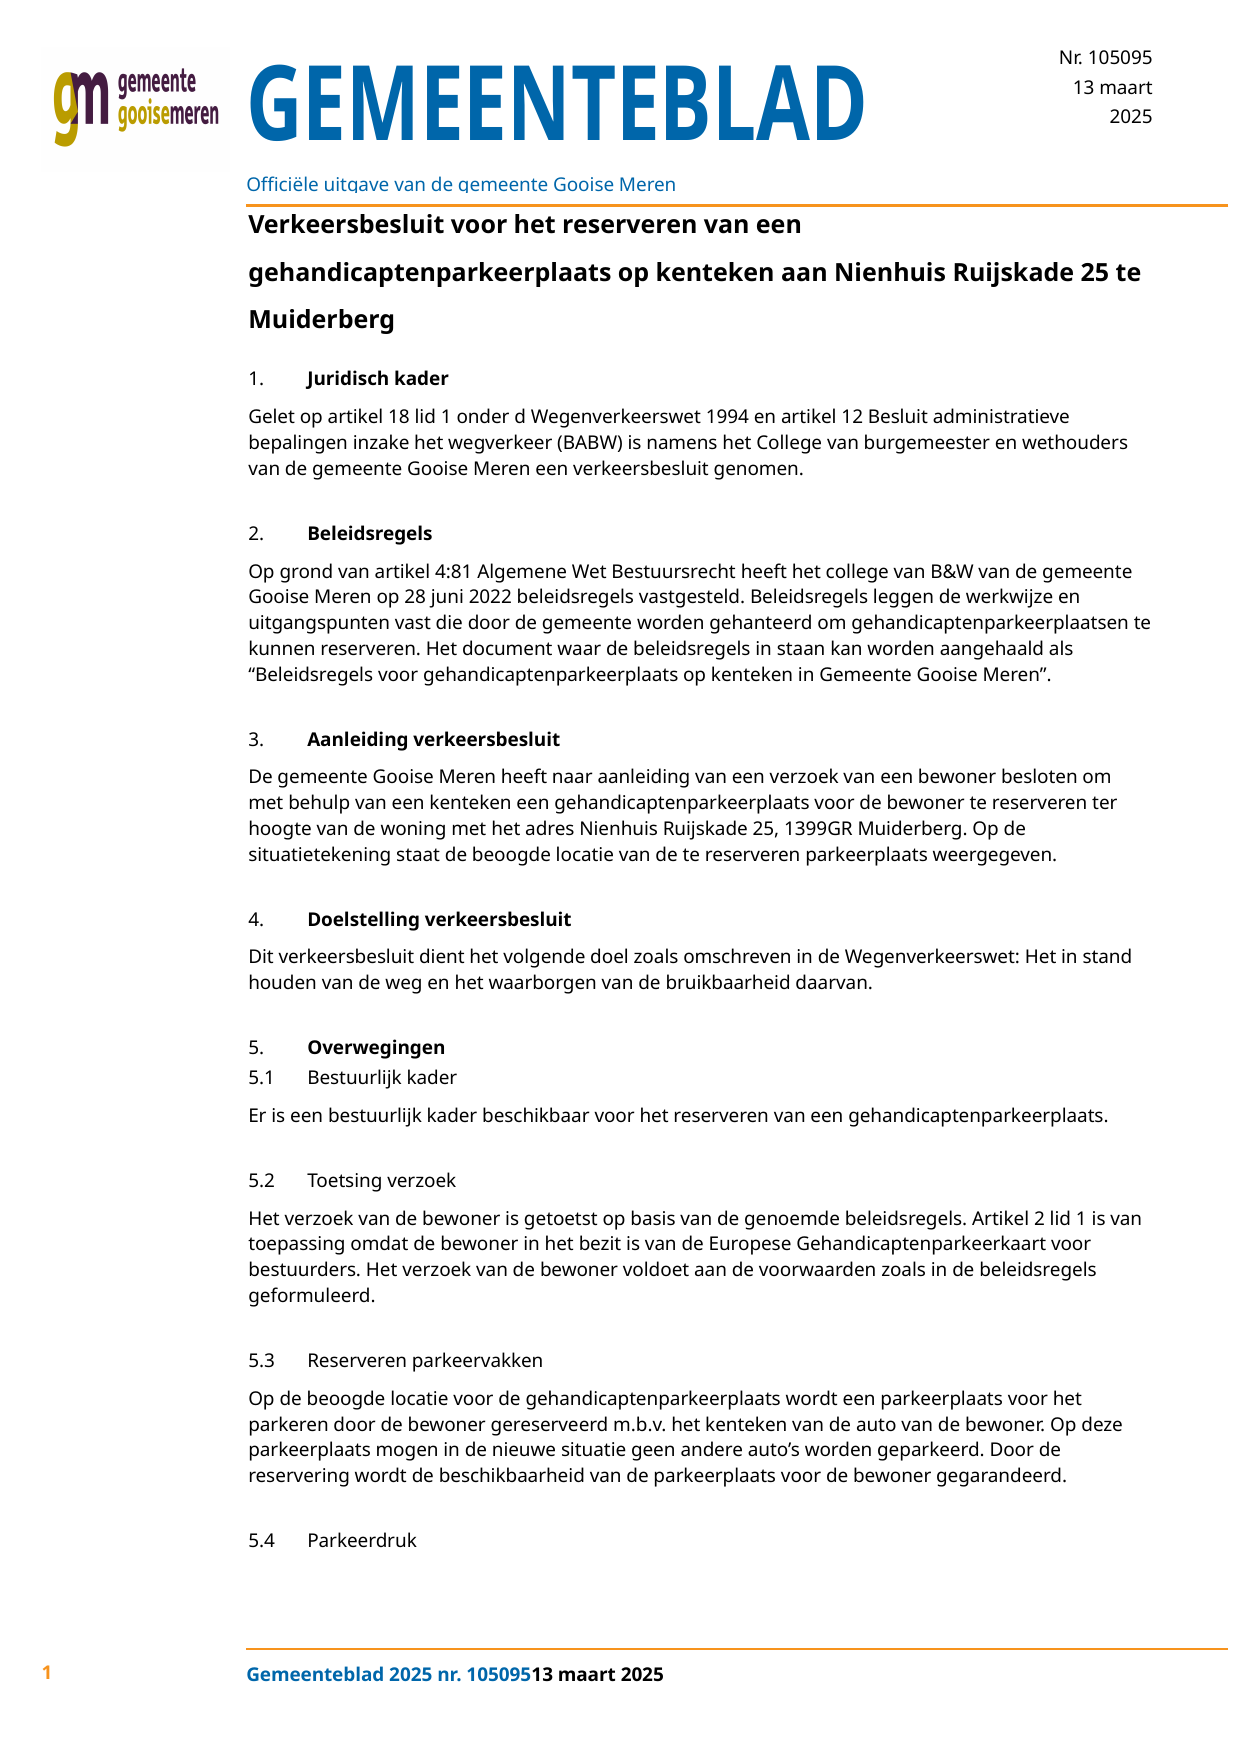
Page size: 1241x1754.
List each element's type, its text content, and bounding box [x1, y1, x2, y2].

text Er is een bestuurlijk kader beschikbaar voor het reserveren van een gehandicaptenparkeerplaats. [248, 1102, 1152, 1128]
text Verkeersbesluit voor het reserveren van een gehandicaptenparkeerplaats op kenteken aan Nienhuis Ruijskade 25 te Muiderberg [248, 207, 1152, 336]
list Doelstelling verkeersbesluit [248, 906, 1152, 932]
list Parkeerdruk [248, 1527, 1152, 1553]
list Reserveren parkeervakken [248, 1347, 1152, 1373]
list Toetsing verzoek [248, 1167, 1152, 1193]
text De gemeente Gooise Meren heeft naar aanleiding van een verzoek van een bewoner besloten om met behulp van een kenteken een gehandicaptenparkeerplaats voor de bewoner te reserveren ter hoogte van de woning met het adres Nienhuis Ruijskade 25, 1399GR Muiderberg. Op de situatietekening staat de beoogde locatie van de te reserveren parkeerplaats weergegeven. [248, 764, 1152, 867]
text Het verzoek van de bewoner is getoetst op basis van de genoemde beleidsregels. Artikel 2 lid 1 is van toepassing omdat de bewoner in het bezit is van de Europese Gehandicaptenparkeerkaart voor bestuurders. Het verzoek van de bewoner voldoet aan de voorwaarden zoals in de beleidsregels geformuleerd. [248, 1205, 1152, 1308]
text Gelet op artikel 18 lid 1 onder d Wegenverkeerswet 1994 en artikel 12 Besluit administratieve bepalingen inzake het wegverkeer (BABW) is namens het College van burgemeester en wethouders van de gemeente Gooise Meren een verkeersbesluit genomen. [248, 403, 1152, 481]
text Op grond van artikel 4:81 Algemene Wet Bestuursrecht heeft het college van B&W van de gemeente Gooise Meren op 28 juni 2022 beleidsregels vastgesteld. Beleidsregels leggen de werkwijze en uitgangspunten vast die door de gemeente worden gehanteerd om gehandicaptenparkeerplaatsen te kunnen reserveren. Het document waar de beleidsregels in staan kan worden aangehaald als “Beleidsregels voor gehandicaptenparkeerplaats op kenteken in Gemeente Gooise Meren”. [248, 558, 1152, 686]
list Bestuurlijk kader [248, 1064, 1152, 1090]
text Dit verkeersbesluit dient het volgende doel zoals omschreven in de Wegenverkeerswet: Het in stand houden van de weg en het waarborgen van de bruikbaarheid daarvan. [248, 944, 1152, 995]
list Overwegingen [248, 1034, 1152, 1060]
list Beleidsregels [248, 520, 1152, 546]
text Op de beoogde locatie voor de gehandicaptenparkeerplaats wordt een parkeerplaats voor het parkeren door de bewoner gereserveerd m.b.v. het kenteken van de auto van de bewoner. Op deze parkeerplaats mogen in de nieuwe situatie geen andere auto’s worden geparkeerd. Door de reservering wordt de beschikbaarheid van de parkeerplaats voor de bewoner gegarandeerd. [248, 1385, 1152, 1488]
list Aanleiding verkeersbesluit [248, 726, 1152, 751]
picture [41, 47, 231, 172]
list Juridisch kader [248, 366, 1152, 391]
